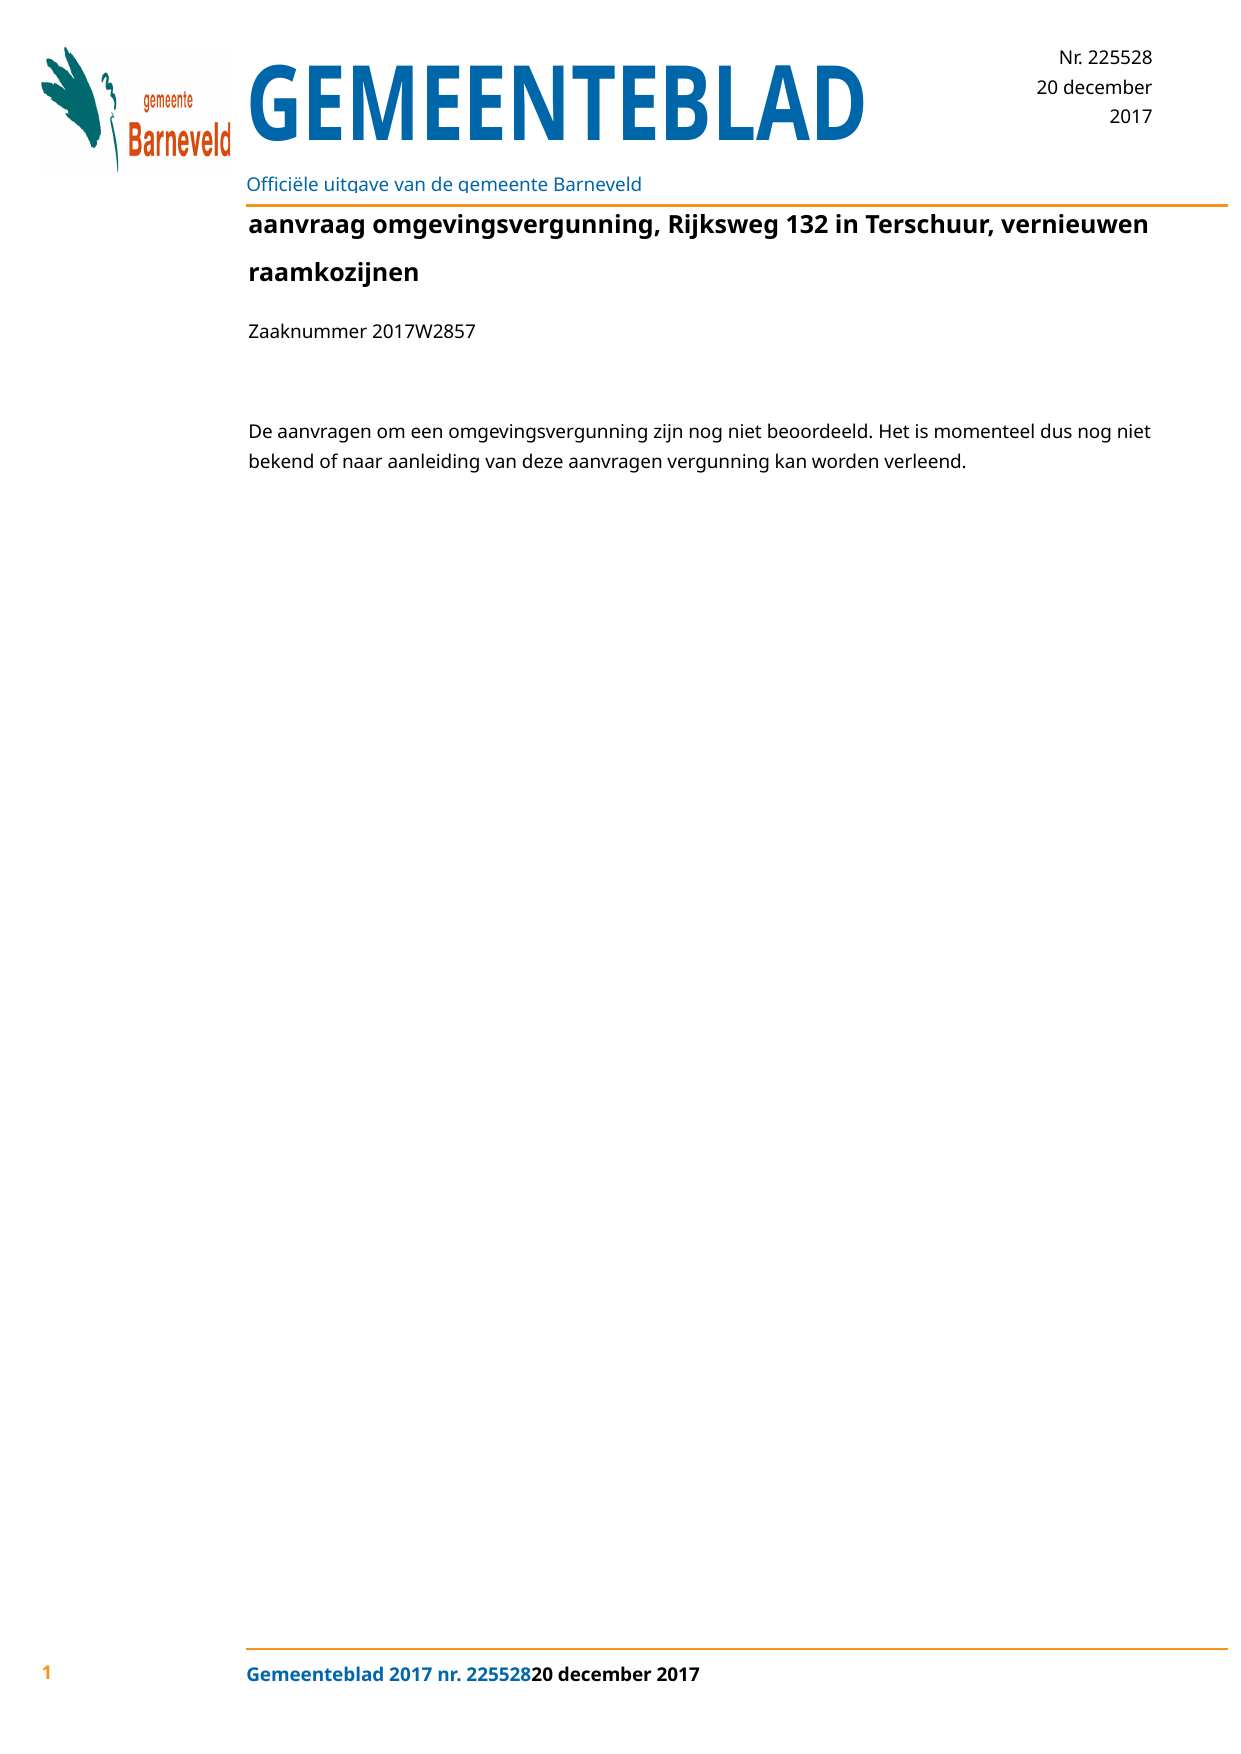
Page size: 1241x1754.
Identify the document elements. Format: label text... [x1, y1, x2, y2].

text De aanvragen om een omgevingsvergunning zijn nog niet beoordeeld. Het is momenteel dus nog niet bekend of naar aanleiding van deze aanvragen vergunning kan worden verleend. [248, 419, 1152, 474]
picture [41, 47, 231, 172]
text aanvraag omgevingsvergunning, Rijksweg 132 in Terschuur, vernieuwen raamkozijnen [248, 207, 1152, 288]
text Zaaknummer 2017W2857 [248, 318, 1152, 344]
